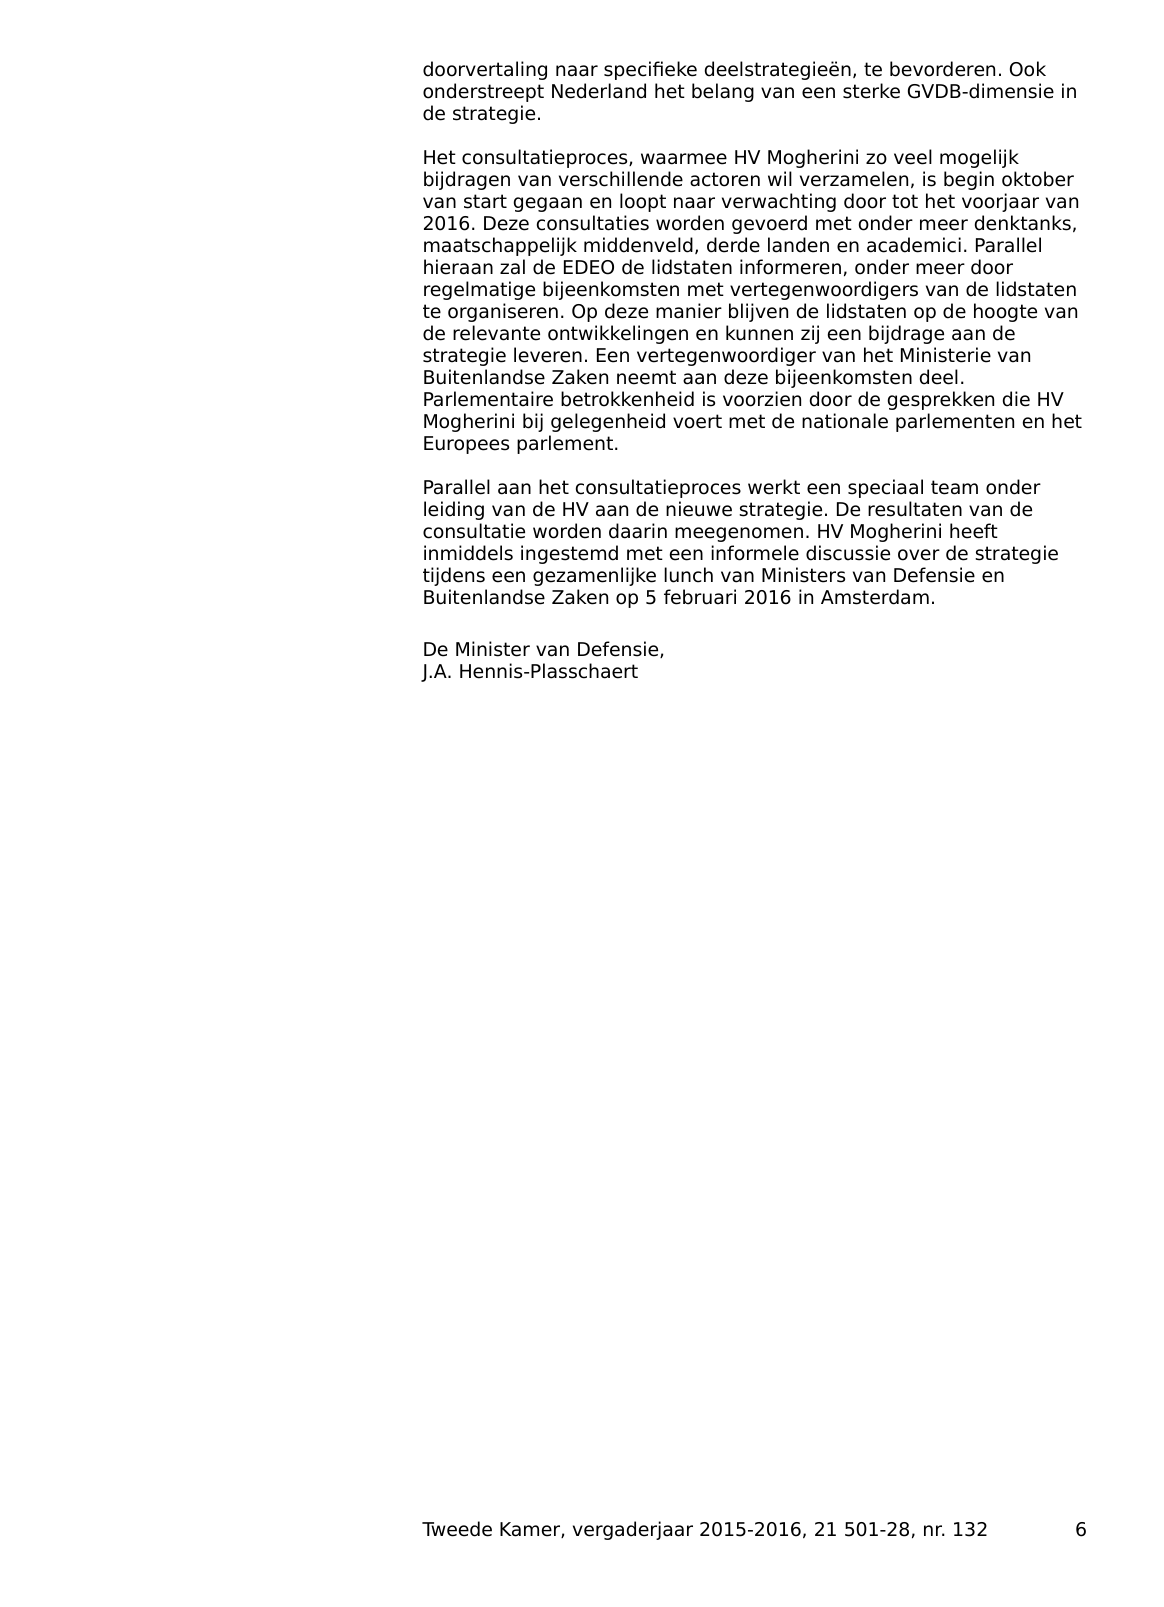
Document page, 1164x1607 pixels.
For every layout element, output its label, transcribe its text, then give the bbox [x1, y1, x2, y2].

text doorvertaling naar specifieke deelstrategieën, te bevorderen. Ook onderstreept Nederland het belang van een sterke GVDB-dimensie in de strategie. [422, 59, 1087, 125]
text Parallel aan het consultatieproces werkt een speciaal team onder leiding van de HV aan de nieuwe strategie. De resultaten van de consultatie worden daarin meegenomen. HV Mogherini heeft inmiddels ingestemd met een informele discussie over de strategie tijdens een gezamenlijke lunch van Ministers van Defensie en Buitenlandse Zaken op 5 februari 2016 in Amsterdam. [422, 477, 1087, 609]
text De Minister van Defensie, J.A. Hennis-Plasschaert [422, 639, 1087, 683]
text Het consultatieproces, waarmee HV Mogherini zo veel mogelijk bijdragen van verschillende actoren wil verzamelen, is begin oktober van start gegaan en loopt naar verwachting door tot het voorjaar van 2016. Deze consultaties worden gevoerd met onder meer denktanks, maatschappelijk middenveld, derde landen en academici. Parallel hieraan zal de EDEO de lidstaten informeren, onder meer door regelmatige bijeenkomsten met vertegenwoordigers van de lidstaten te organiseren. Op deze manier blijven de lidstaten op de hoogte van de relevante ontwikkelingen en kunnen zij een bijdrage aan de strategie leveren. Een vertegenwoordiger van het Ministerie van Buitenlandse Zaken neemt aan deze bijeenkomsten deel. Parlementaire betrokkenheid is voorzien door de gesprekken die HV Mogherini bij gelegenheid voert met de nationale parlementen en het Europees parlement. [422, 147, 1087, 455]
